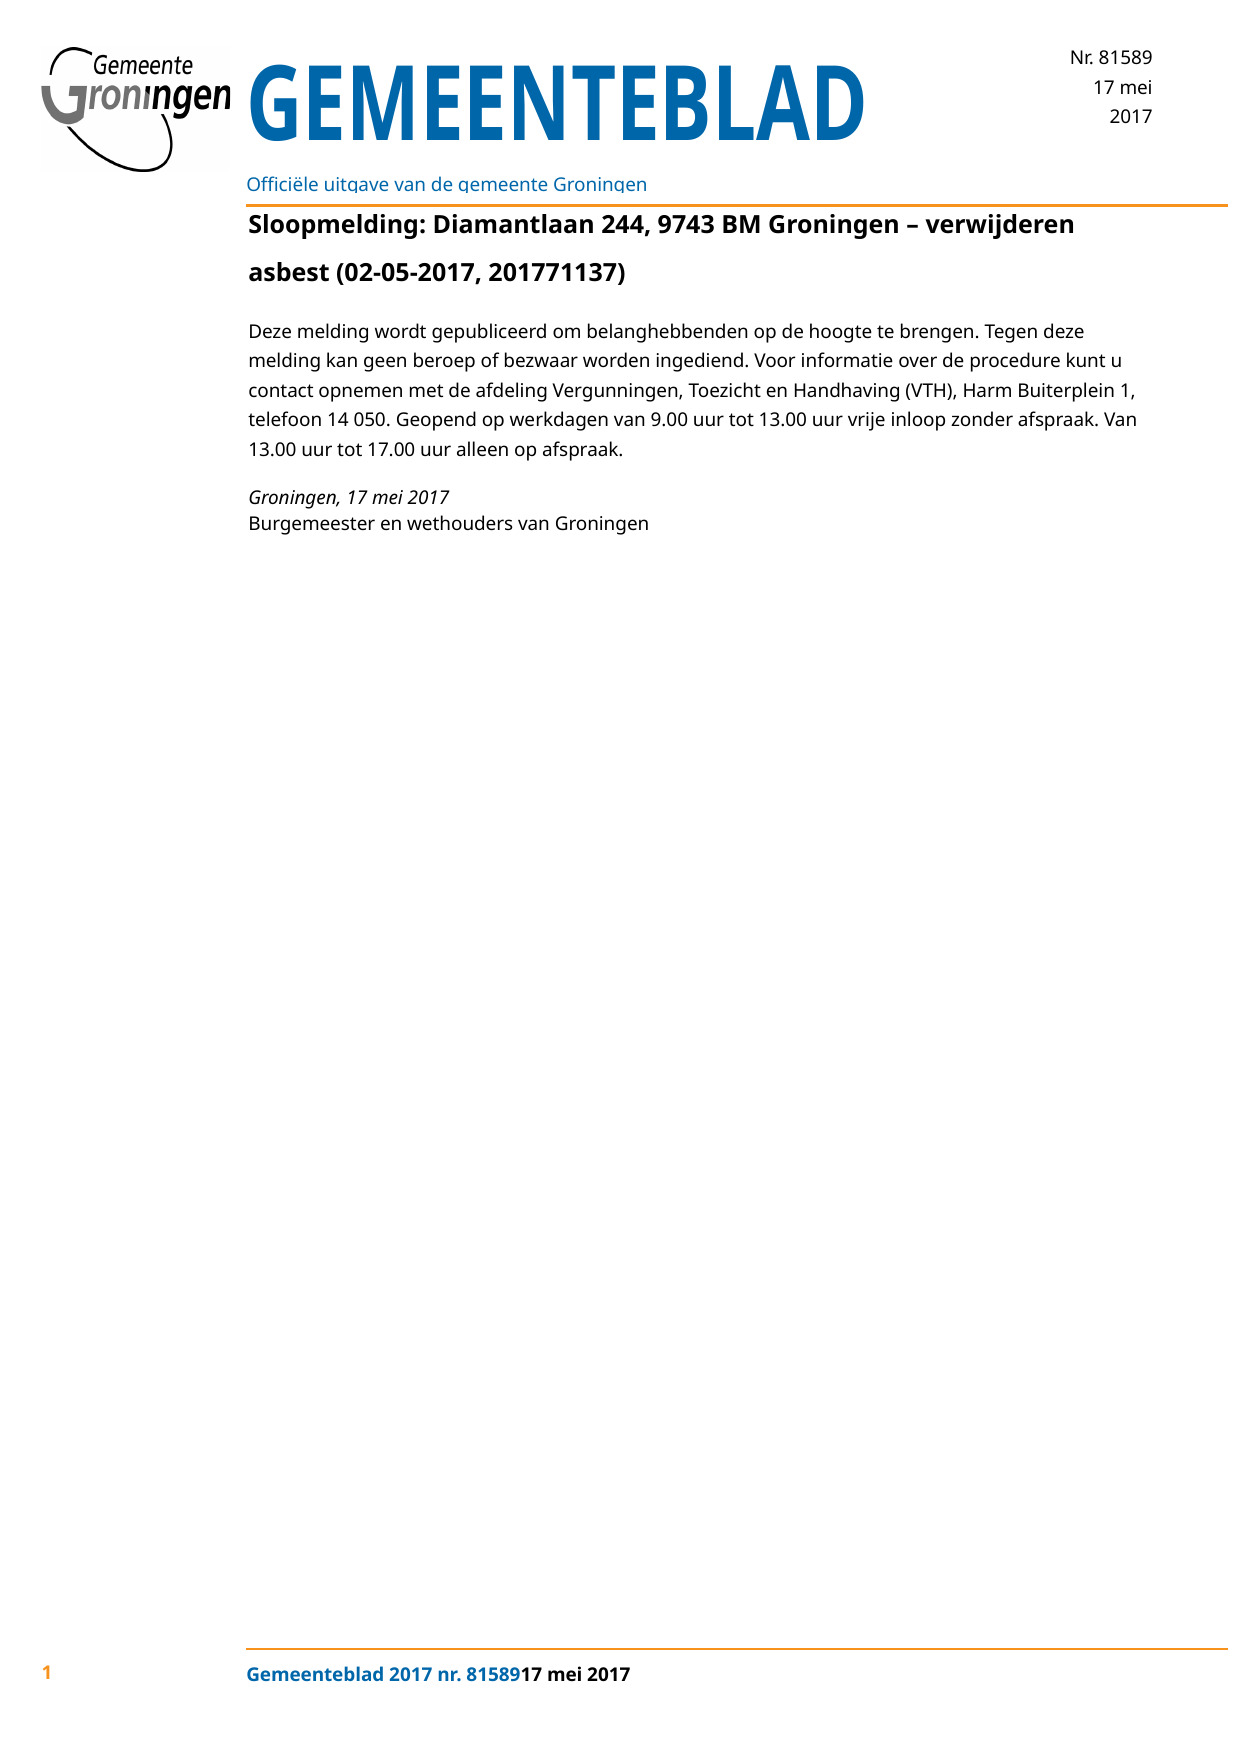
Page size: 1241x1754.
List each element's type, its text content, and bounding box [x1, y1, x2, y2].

text Burgemeester en wethouders van Groningen [248, 510, 1152, 536]
picture [41, 47, 231, 172]
text Sloopmelding: Diamantlaan 244, 9743 BM Groningen – verwijderen asbest (02-05-2017, 201771137) [248, 207, 1152, 288]
text Groningen, 17 mei 2017 [248, 484, 1152, 510]
text Deze melding wordt gepubliceerd om belanghebbenden op de hoogte te brengen. Tegen deze melding kan geen beroep of bezwaar worden ingediend. Voor informatie over de procedure kunt u contact opnemen met de afdeling Vergunningen, Toezicht en Handhaving (VTH), Harm Buiterplein 1, telefoon 14 050. Geopend op werkdagen van 9.00 uur tot 13.00 uur vrije inloop zonder afspraak. Van 13.00 uur tot 17.00 uur alleen op afspraak. [248, 318, 1152, 462]
